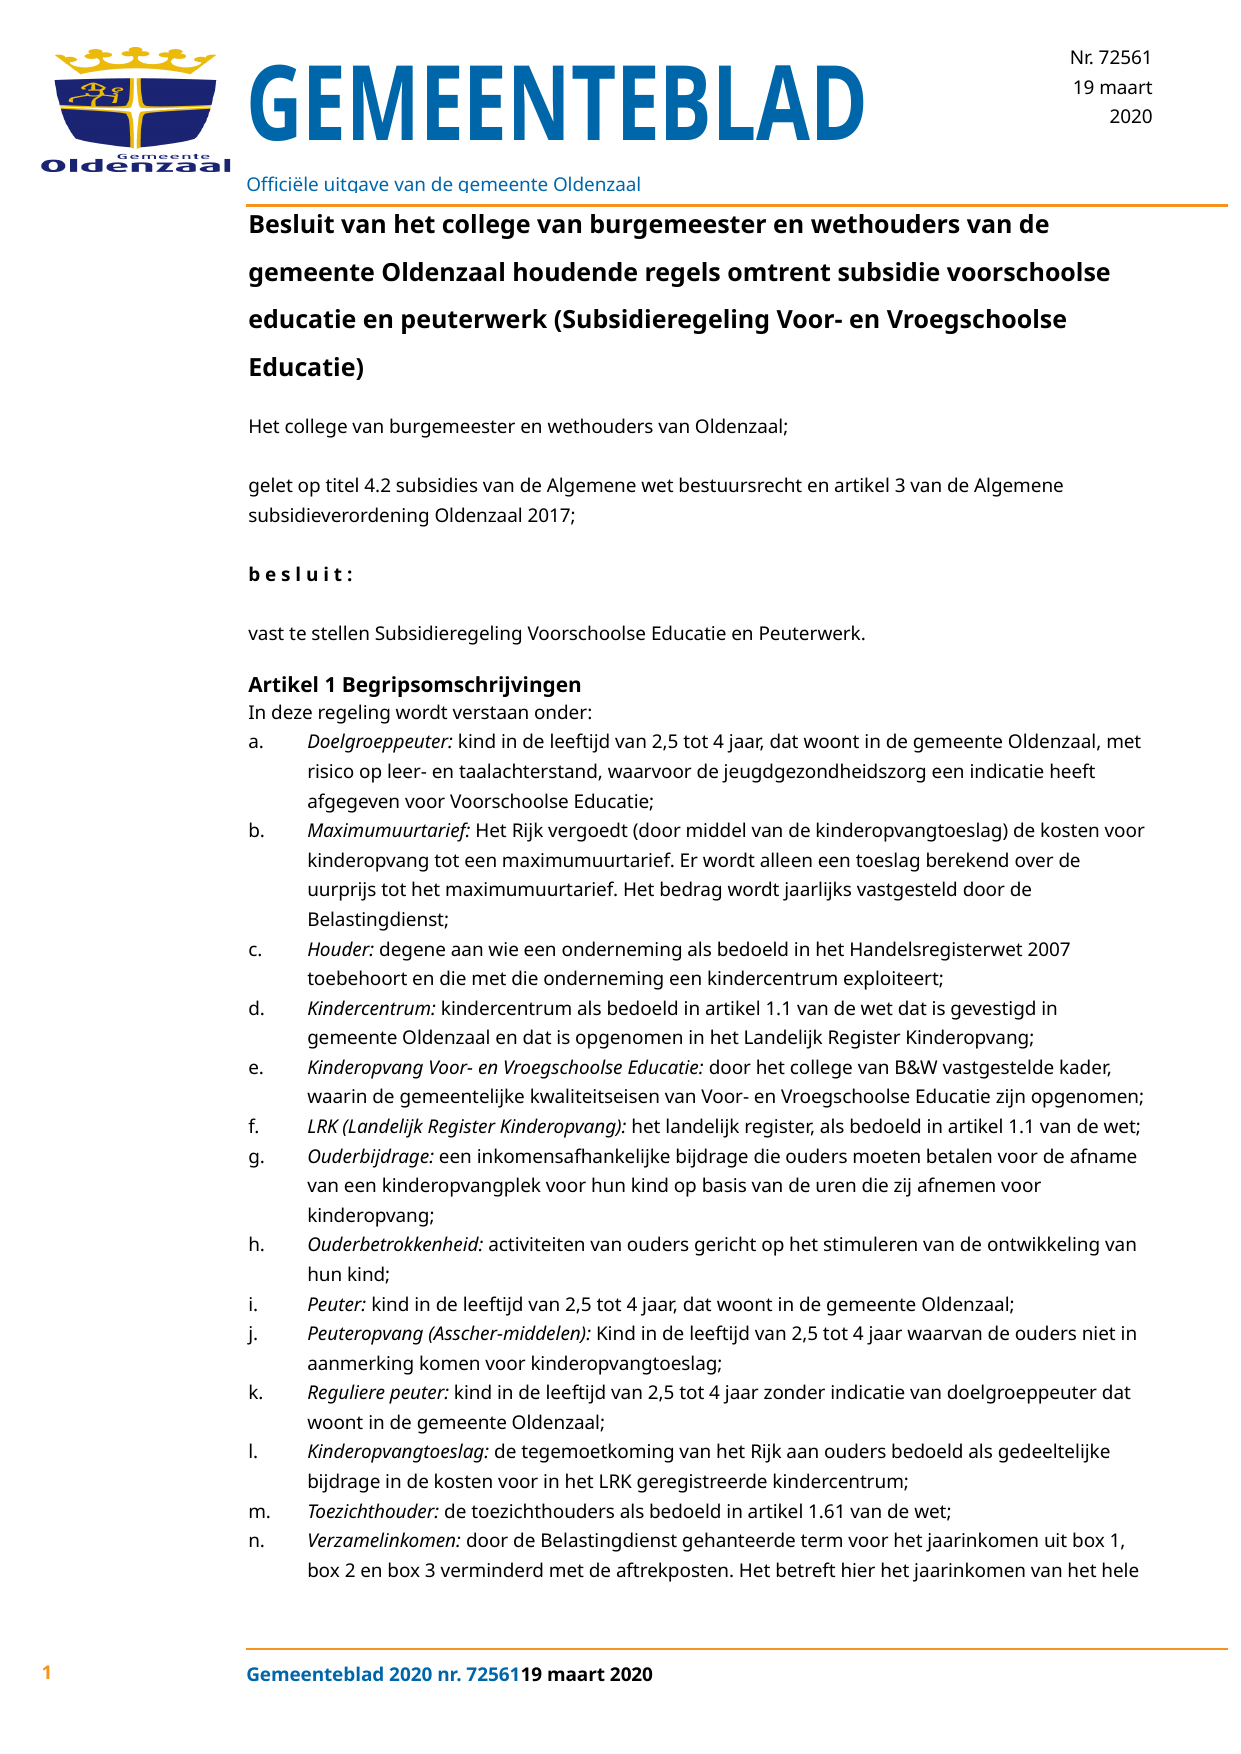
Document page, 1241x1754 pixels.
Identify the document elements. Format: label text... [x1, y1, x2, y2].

list Peuter: kind in de leeftijd van 2,5 tot 4 jaar, dat woont in de gemeente Oldenzaal; [248, 1291, 1152, 1316]
text subsidieverordening Oldenzaal 2017; [248, 502, 1152, 528]
list Ouderbetrokkenheid: activiteiten van ouders gericht op het stimuleren van de ontwikkeling van hun kind; [248, 1232, 1152, 1287]
text b e s l u i t : [248, 561, 1152, 587]
list Ouderbijdrage: een inkomensafhankelijke bijdrage die ouders moeten betalen voor de afname van een kinderopvangplek voor hun kind op basis van de uren die zij afnemen voor kinderopvang; [248, 1143, 1152, 1228]
list Verzamelinkomen: door de Belastingdienst gehanteerde term voor het jaarinkomen uit box 1, box 2 en box 3 verminderd met de aftrekposten. Het betreft hier het jaarinkomen van het hele [248, 1527, 1152, 1583]
list LRK (Landelijk Register Kinderopvang): het landelijk register, als bedoeld in artikel 1.1 van de wet; [248, 1113, 1152, 1139]
list Kinderopvang Voor- en Vroegschoolse Educatie: door het college van B&W vastgestelde kader, waarin de gemeentelijke kwaliteitseisen van Voor- en Vroegschoolse Educatie zijn opgenomen; [248, 1054, 1152, 1109]
list Toezichthouder: de toezichthouders als bedoeld in artikel 1.61 van de wet; [248, 1498, 1152, 1523]
text Het college van burgemeester en wethouders van Oldenzaal; [248, 413, 1152, 439]
text vast te stellen Subsidieregeling Voorschoolse Educatie en Peuterwerk. [248, 620, 1152, 646]
text Besluit van het college van burgemeester en wethouders van de gemeente Oldenzaal houdende regels omtrent subsidie voorschoolse educatie en peuterwerk (Subsidieregeling Voor- en Vroegschoolse Educatie) [248, 207, 1152, 384]
text gelet op titel 4.2 subsidies van de Algemene wet bestuursrecht en artikel 3 van de Algemene [248, 472, 1152, 498]
list Houder: degene aan wie een onderneming als bedoeld in het Handelsregisterwet 2007 toebehoort en die met die onderneming een kindercentrum exploiteert; [248, 936, 1152, 991]
text In deze regeling wordt verstaan onder: [248, 699, 1152, 725]
list Reguliere peuter: kind in de leeftijd van 2,5 tot 4 jaar zonder indicatie van doelgroeppeuter dat woont in de gemeente Oldenzaal; [248, 1379, 1152, 1435]
list Doelgroeppeuter: kind in de leeftijd van 2,5 tot 4 jaar, dat woont in de gemeente Oldenzaal, met risico op leer- en taalachterstand, waarvoor de jeugdgezondheidszorg een indicatie heeft afgegeven voor Voorschoolse Educatie; [248, 729, 1152, 813]
list Maximumuurtarief: Het Rijk vergoedt (door middel van de kinderopvangtoeslag) de kosten voor kinderopvang tot een maximumuurtarief. Er wordt alleen een toeslag berekend over de uurprijs tot het maximumuurtarief. Het bedrag wordt jaarlijks vastgesteld door de Belastingdienst; [248, 817, 1152, 932]
list Kindercentrum: kindercentrum als bedoeld in artikel 1.1 van de wet dat is gevestigd in gemeente Oldenzaal en dat is opgenomen in het Landelijk Register Kinderopvang; [248, 995, 1152, 1050]
list Kinderopvangtoeslag: de tegemoetkoming van het Rijk aan ouders bedoeld als gedeeltelijke bijdrage in de kosten voor in het LRK geregistreerde kindercentrum; [248, 1439, 1152, 1494]
text Artikel 1 Begripsomschrijvingen [248, 671, 1152, 699]
list Peuteropvang (Asscher-middelen): Kind in de leeftijd van 2,5 tot 4 jaar waarvan de ouders niet in aanmerking komen voor kinderopvangtoeslag; [248, 1320, 1152, 1376]
picture [41, 47, 231, 172]
